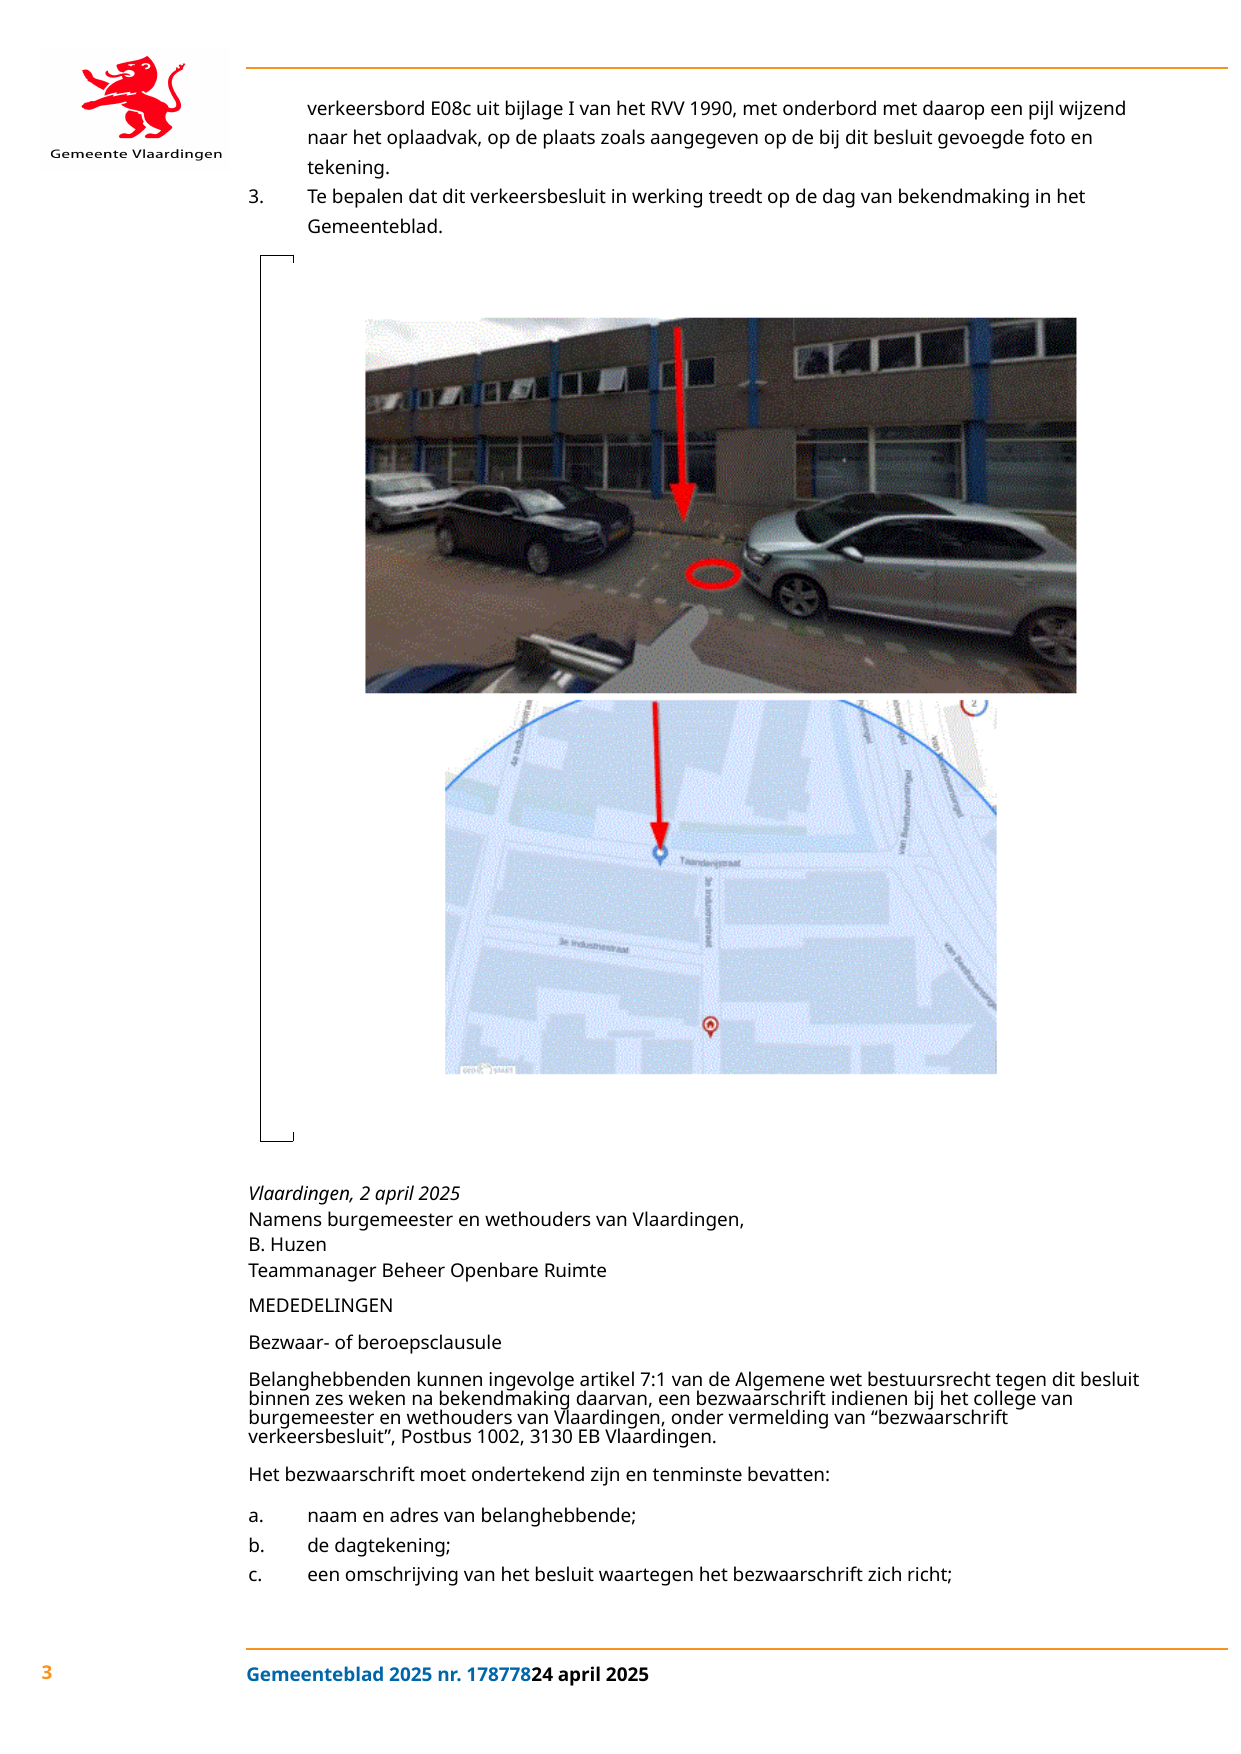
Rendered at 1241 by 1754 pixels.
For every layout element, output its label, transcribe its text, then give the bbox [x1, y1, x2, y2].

text Bezwaar- of beroepsclausule [248, 1334, 1152, 1353]
text Het bezwaarschrift moet ondertekend zijn en tenminste bevatten: [248, 1466, 1152, 1485]
list verkeersbord E08c uit bijlage I van het RVV 1990, met onderbord met daarop een pijl wijzend naar het oplaadvak, op de plaats zoals aangegeven op de bij dit besluit gevoegde foto en tekening. [248, 95, 1152, 180]
text Belanghebbenden kunnen ingevolge artikel 7:1 van de Algemene wet bestuursrecht tegen dit besluit binnen zes weken na bekendmaking daarvan, een bezwaarschrift indienen bij het college van burgemeester en wethouders van Vlaardingen, onder vermelding van “bezwaarschrift verkeersbesluit”, Postbus 1002, 3130 EB Vlaardingen. [248, 1371, 1152, 1448]
text MEDEDELINGEN [248, 1297, 1152, 1316]
list een omschrijving van het besluit waartegen het bezwaarschrift zich richt; [248, 1562, 1152, 1587]
list naam en adres van belanghebbende; [248, 1502, 1152, 1528]
list Te bepalen dat dit verkeersbesluit in werking treedt op de dag van bekendmaking in het Gemeenteblad. [248, 183, 1152, 239]
text Teammanager Beheer Openbare Ruimte [248, 1257, 1152, 1283]
text Namens burgemeester en wethouders van Vlaardingen, [248, 1206, 1152, 1232]
list de dagtekening; [248, 1532, 1152, 1558]
text Vlaardingen, 2 april 2025 [248, 1180, 1152, 1206]
text B. Huzen [248, 1232, 1152, 1257]
picture [41, 47, 231, 172]
picture [268, 263, 1155, 1132]
